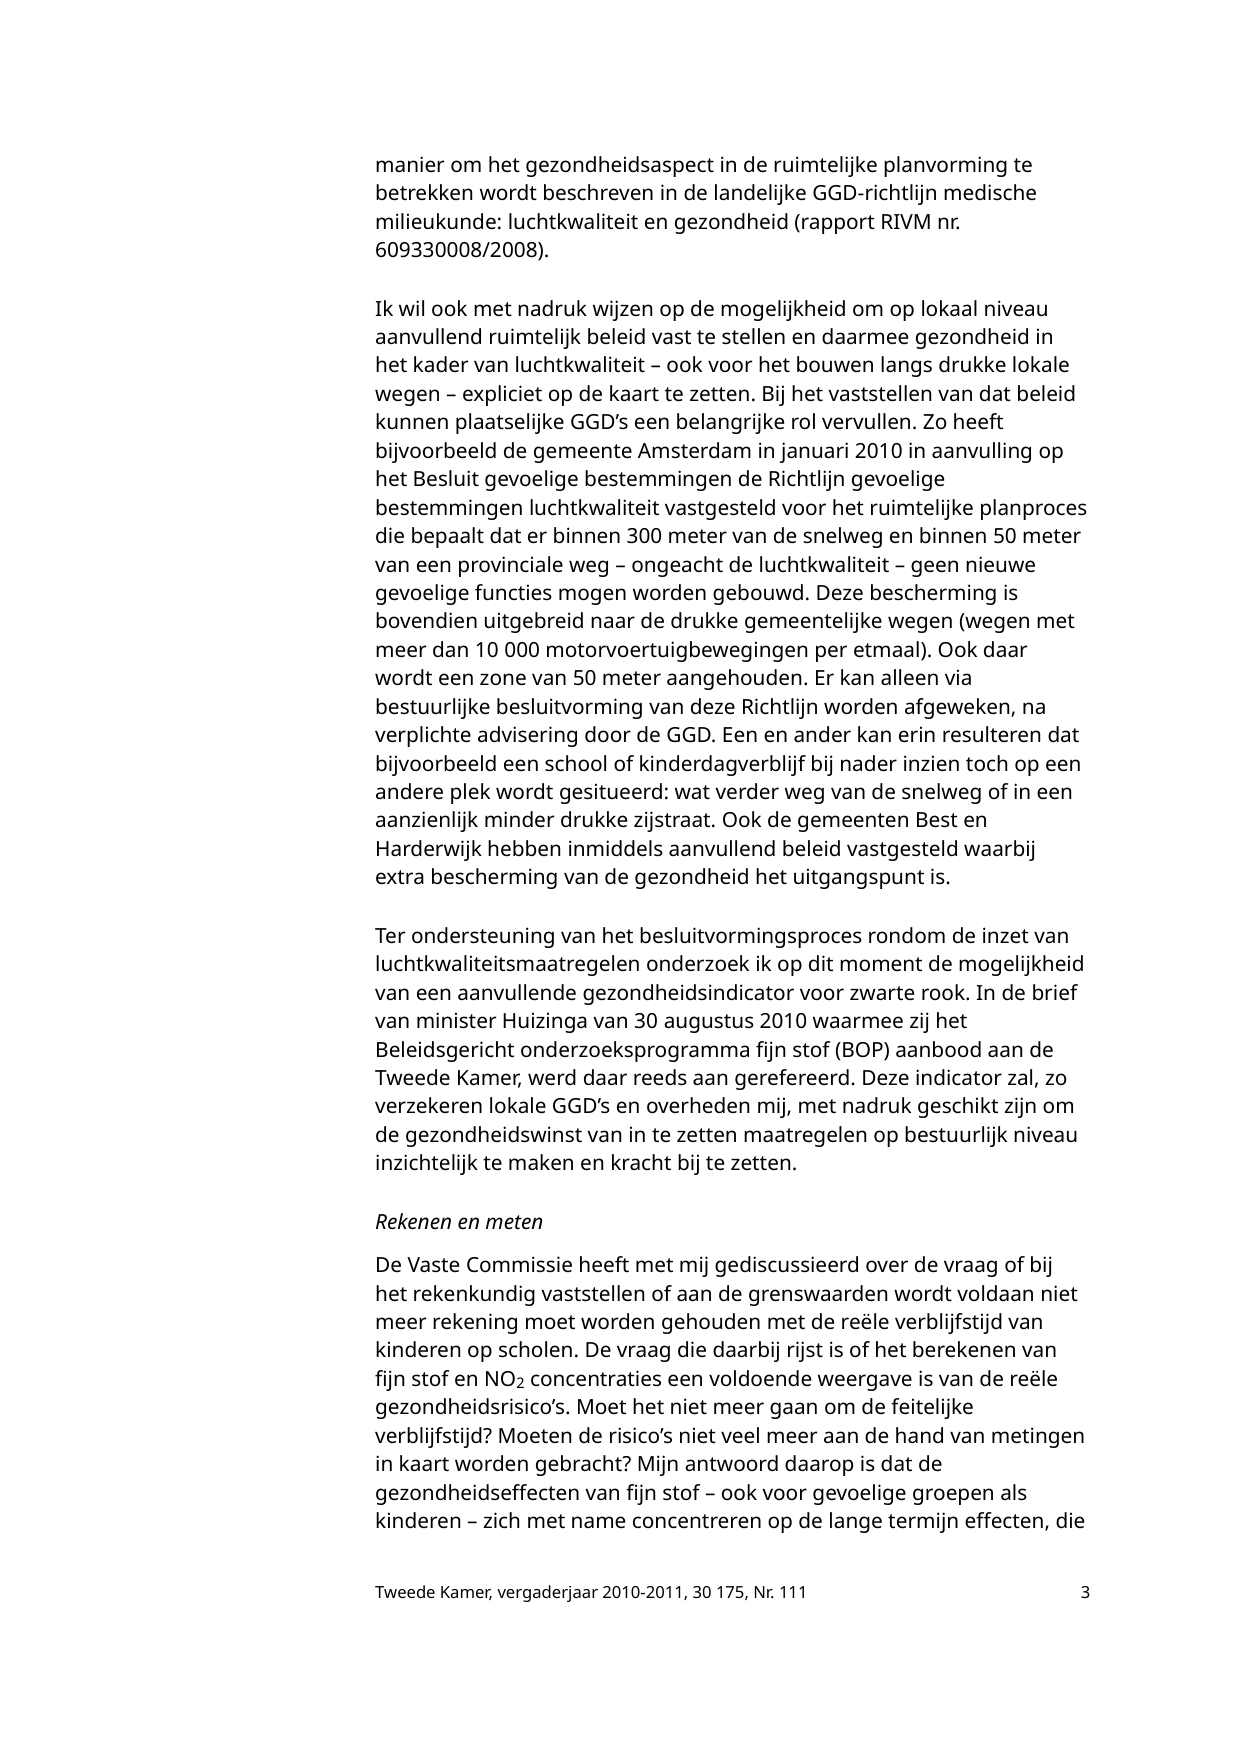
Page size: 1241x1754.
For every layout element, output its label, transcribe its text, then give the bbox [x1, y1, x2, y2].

text Ik wil ook met nadruk wijzen op de mogelijkheid om op lokaal niveau aanvullend ruimtelijk beleid vast te stellen en daarmee gezondheid in het kader van luchtkwaliteit – ook voor het bouwen langs drukke lokale wegen – expliciet op de kaart te zetten. Bij het vaststellen van dat beleid kunnen plaatselijke GGD’s een belangrijke rol vervullen. Zo heeft bijvoorbeeld de gemeente Amsterdam in januari 2010 in aanvulling op het Besluit gevoelige bestemmingen de Richtlijn gevoelige bestemmingen luchtkwaliteit vastgesteld voor het ruimtelijke planproces die bepaalt dat er binnen 300 meter van de snelweg en binnen 50 meter van een provinciale weg – ongeacht de luchtkwaliteit – geen nieuwe gevoelige functies mogen worden gebouwd. Deze bescherming is bovendien uitgebreid naar de drukke gemeentelijke wegen (wegen met meer dan 10 000 motorvoertuigbewegingen per etmaal). Ook daar wordt een zone van 50 meter aangehouden. Er kan alleen via bestuurlijke besluitvorming van deze Richtlijn worden afgeweken, na verplichte advisering door de GGD. Een en ander kan erin resulteren dat bijvoorbeeld een school of kinderdagverblijf bij nader inzien toch op een andere plek wordt gesitueerd: wat verder weg van de snelweg of in een aanzienlijk minder drukke zijstraat. Ook de gemeenten Best en Harderwijk hebben inmiddels aanvullend beleid vastgesteld waarbij extra bescherming van de gezondheid het uitgangspunt is. [375, 294, 1090, 891]
text De Vaste Commissie heeft met mij gediscussieerd over de vraag of bij het rekenkundig vaststellen of aan de grenswaarden wordt voldaan niet meer rekening moet worden gehouden met de reële verblijfstijd van kinderen op scholen. De vraag die daarbij rijst is of het berekenen van fijn stof en NO2 concentraties een voldoende weergave is van de reële gezondheidsrisico’s. Moet het niet meer gaan om de feitelijke verblijfstijd? Moeten de risico’s niet veel meer aan de hand van metingen in kaart worden gebracht? Mijn antwoord daarop is dat de gezondheidseffecten van fijn stof – ook voor gevoelige groepen als kinderen – zich met name concentreren op de lange termijn effecten, die [375, 1250, 1090, 1535]
text Rekenen en meten [375, 1207, 1090, 1235]
text Ter ondersteuning van het besluitvormingsproces rondom de inzet van luchtkwaliteitsmaatregelen onderzoek ik op dit moment de mogelijkheid van een aanvullende gezondheidsindicator voor zwarte rook. In de brief van minister Huizinga van 30 augustus 2010 waarmee zij het Beleidsgericht onderzoeksprogramma fijn stof (BOP) aanbood aan de Tweede Kamer, werd daar reeds aan gerefereerd. Deze indicator zal, zo verzekeren lokale GGD’s en overheden mij, met nadruk geschikt zijn om de gezondheidswinst van in te zetten maatregelen op bestuurlijk niveau inzichtelijk te maken en kracht bij te zetten. [375, 921, 1090, 1177]
text manier om het gezondheidsaspect in de ruimtelijke planvorming te betrekken wordt beschreven in de landelijke GGD-richtlijn medische milieukunde: luchtkwaliteit en gezondheid (rapport RIVM nr. 609330008/2008). [375, 150, 1090, 264]
